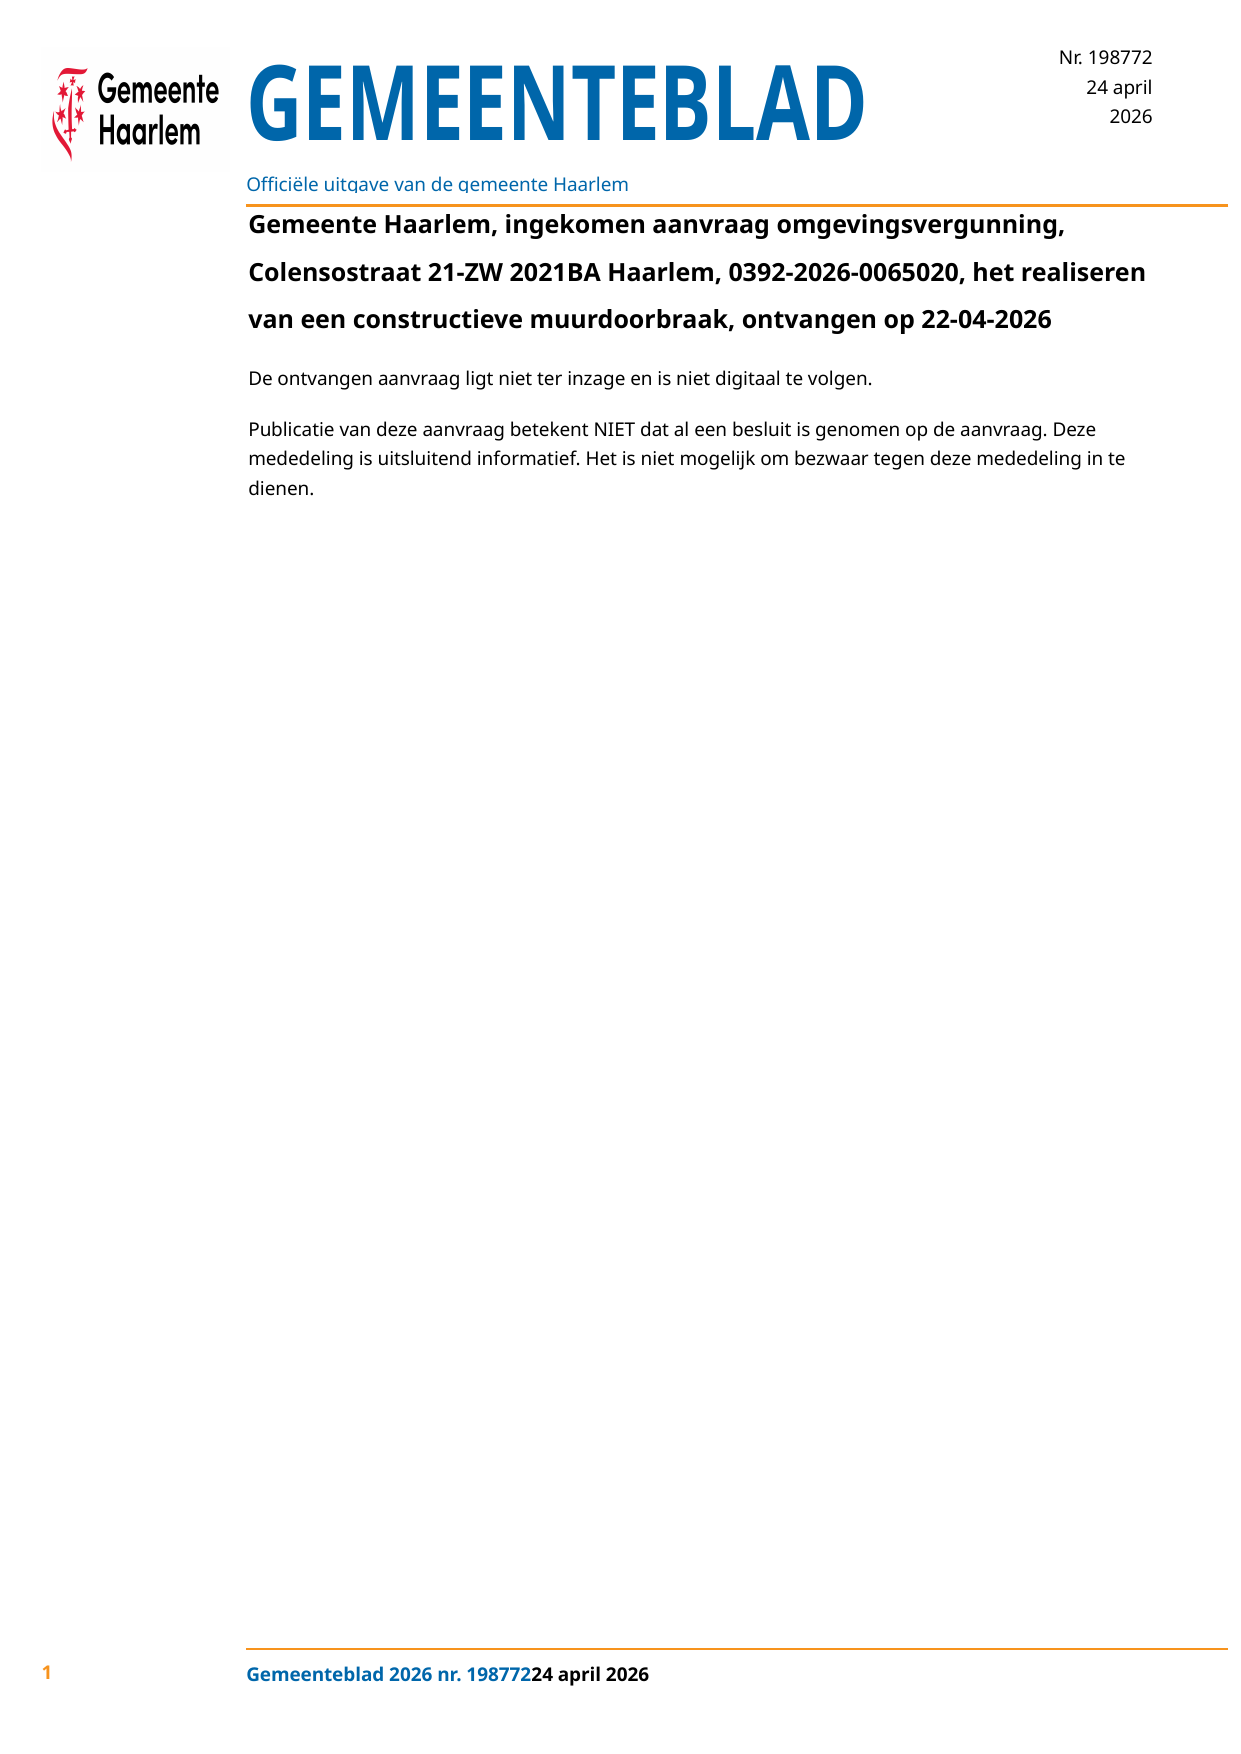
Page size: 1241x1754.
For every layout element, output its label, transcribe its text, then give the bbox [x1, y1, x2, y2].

text De ontvangen aanvraag ligt niet ter inzage en is niet digitaal te volgen. [248, 366, 1152, 391]
text Publicatie van deze aanvraag betekent NIET dat al een besluit is genomen op de aanvraag. Deze mededeling is uitsluitend informatief. Het is niet mogelijk om bezwaar tegen deze mededeling in te dienen. [248, 416, 1152, 501]
picture [41, 47, 231, 172]
text Gemeente Haarlem, ingekomen aanvraag omgevingsvergunning, Colensostraat 21-ZW 2021BA Haarlem, 0392-2026-0065020, het realiseren van een constructieve muurdoorbraak, ontvangen op 22-04-2026 [248, 207, 1152, 336]
